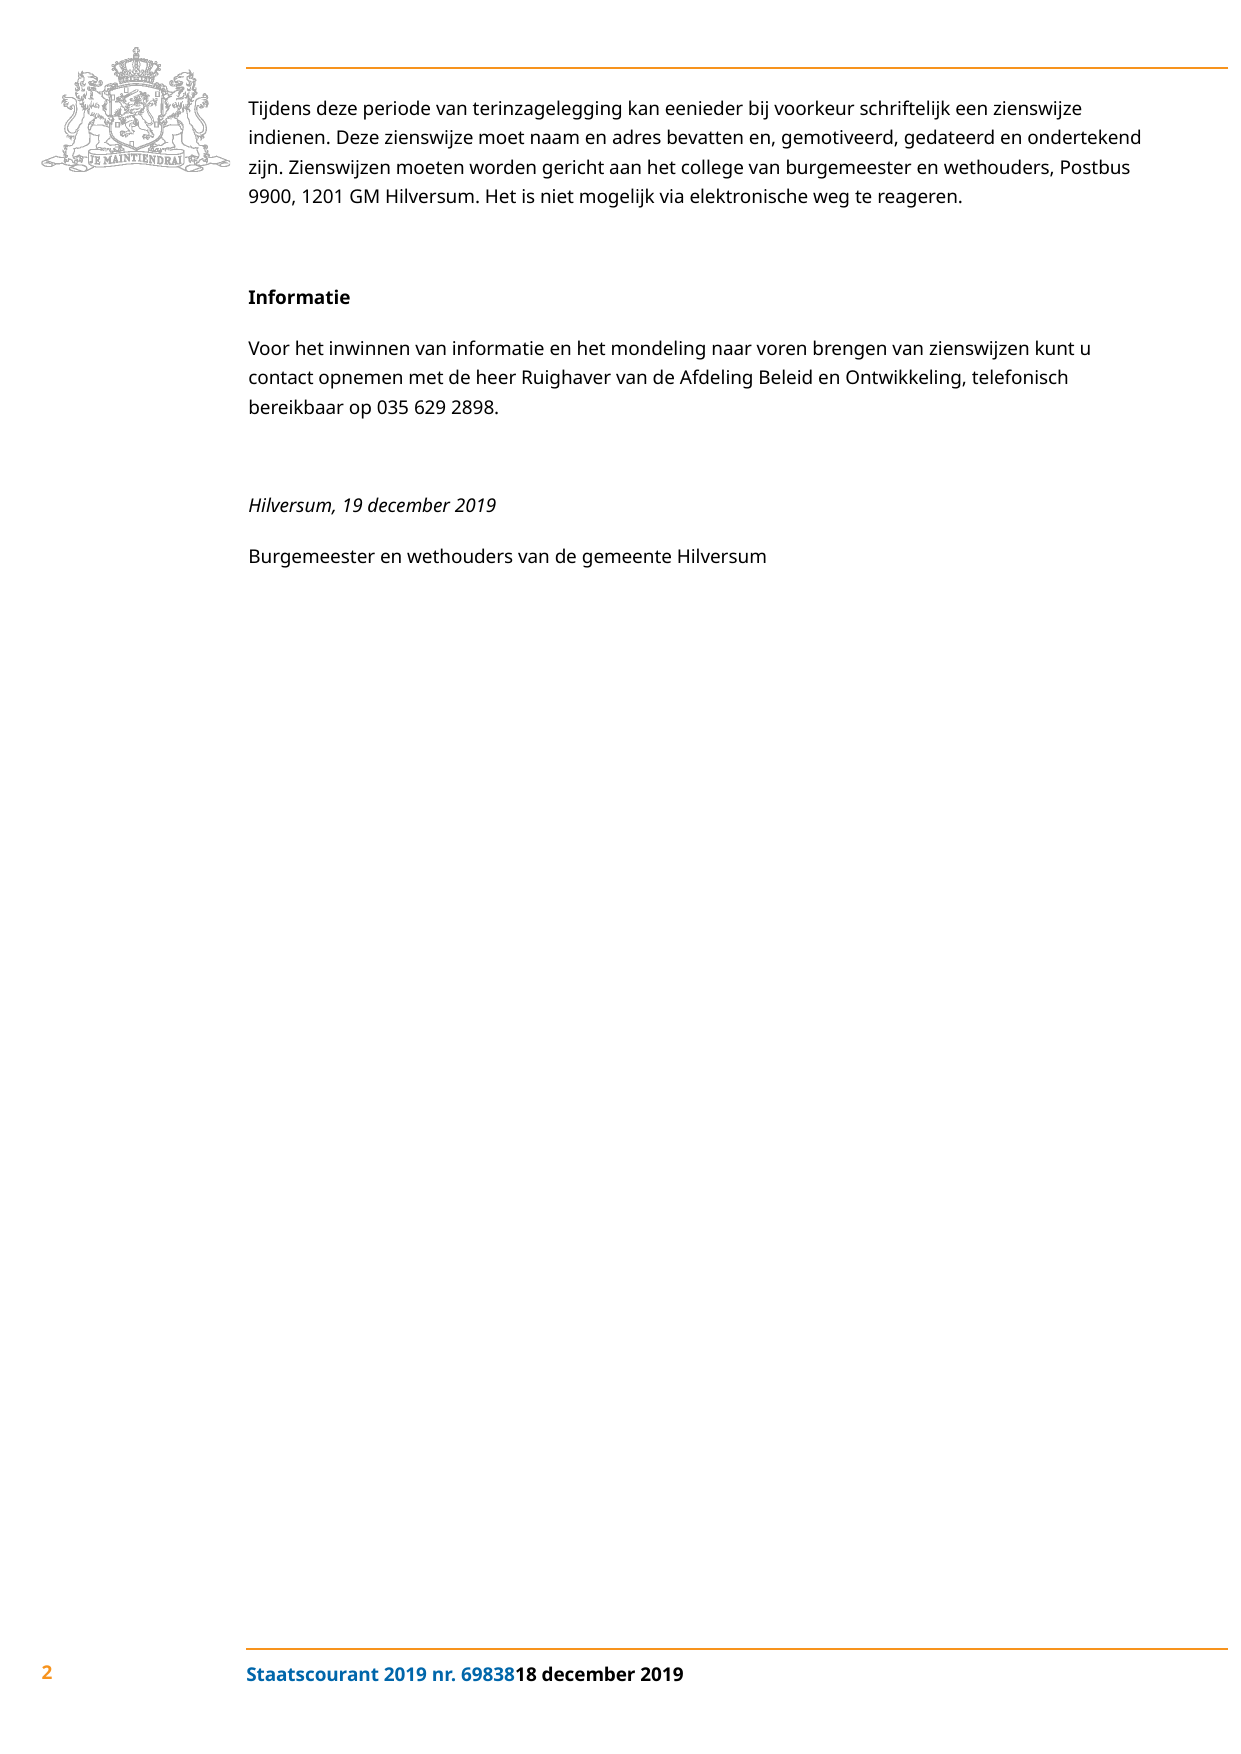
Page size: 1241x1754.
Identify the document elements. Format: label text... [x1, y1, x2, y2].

text Tijdens deze periode van terinzagelegging kan eenieder bij voorkeur schriftelijk een zienswijze indienen. Deze zienswijze moet naam en adres bevatten en, gemotiveerd, gedateerd en ondertekend zijn. Zienswijzen moeten worden gericht aan het college van burgemeester en wethouders, Postbus 9900, 1201 GM Hilversum. Het is niet mogelijk via elektronische weg te reageren. [248, 95, 1152, 209]
picture [41, 47, 231, 172]
text Hilversum, 19 december 2019 [248, 492, 1152, 518]
text Burgemeester en wethouders van de gemeente Hilversum [248, 544, 1152, 569]
text Voor het inwinnen van informatie en het mondeling naar voren brengen van zienswijzen kunt u contact opnemen met de heer Ruighaver van de Afdeling Beleid en Ontwikkeling, telefonisch bereikbaar op 035 629 2898. [248, 335, 1152, 420]
text Informatie [248, 284, 1152, 310]
